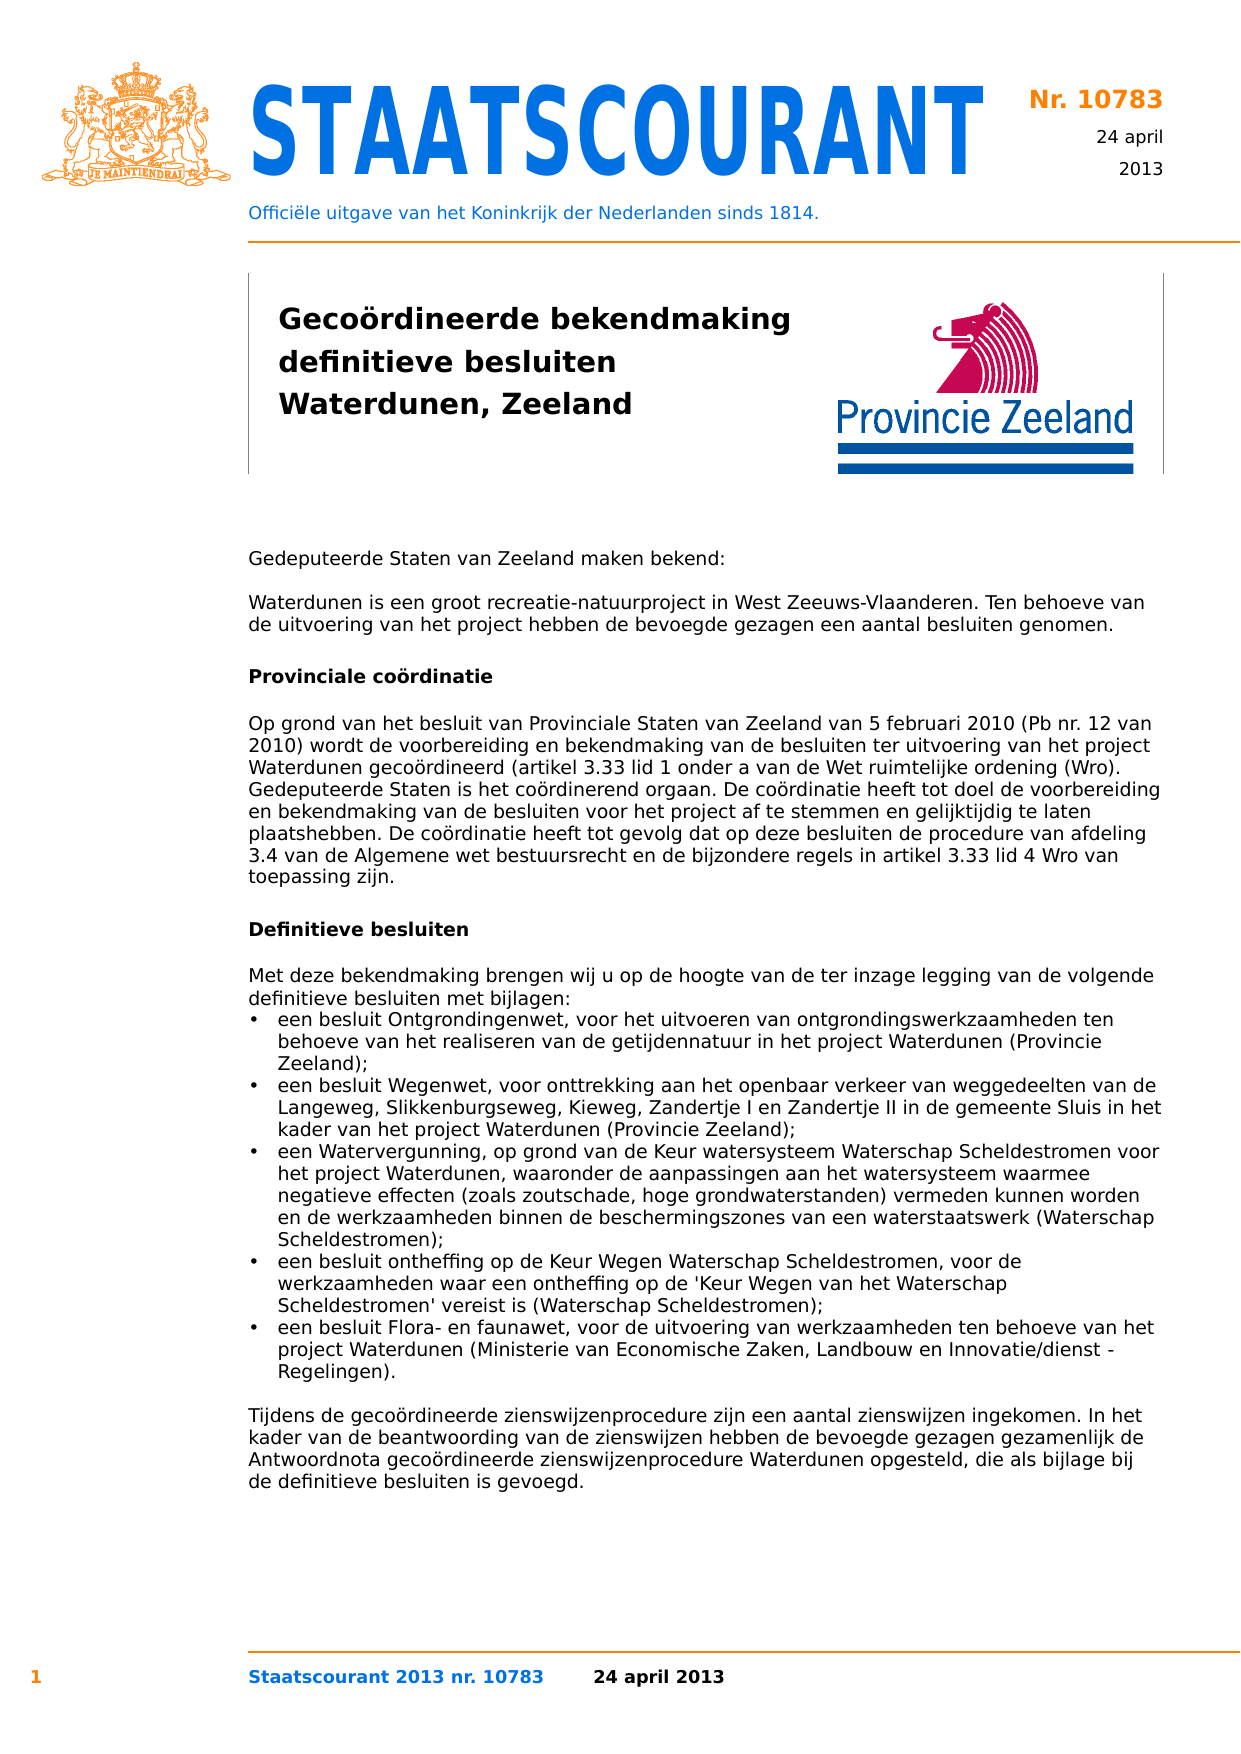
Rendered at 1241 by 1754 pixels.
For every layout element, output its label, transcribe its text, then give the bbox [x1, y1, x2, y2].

picture [41, 62, 231, 186]
text • een besluit Ontgrondingenwet, voor het uitvoeren van ontgrondingswerkzaamheden ten behoeve van het realiseren van de getijdennatuur in het project Waterdunen (Provincie Zeeland); [248, 1009, 1163, 1075]
text Met deze bekendmaking brengen wij u op de hoogte van de ter inzage legging van de volgende definitieve besluiten met bijlagen: [248, 965, 1163, 1009]
text • een besluit Wegenwet, voor onttrekking aan het openbaar verkeer van weggedeelten van de Langeweg, Slikkenburgseweg, Kieweg, Zandertje I en Zandertje II in de gemeente Sluis in het kader van het project Waterdunen (Provincie Zeeland); [248, 1075, 1163, 1141]
text Op grond van het besluit van Provinciale Staten van Zeeland van 5 februari 2010 (Pb nr. 12 van 2010) wordt de voorbereiding en bekendmaking van de besluiten ter uitvoering van het project Waterdunen gecoördineerd (artikel 3.33 lid 1 onder a van de Wet ruimtelijke ordening (Wro). Gedeputeerde Staten is het coördinerend orgaan. De coördinatie heeft tot doel de voorbereiding en bekendmaking van de besluiten voor het project af te stemmen en gelijktijdig te laten plaatshebben. De coördinatie heeft tot gevolg dat op deze besluiten de procedure van afdeling 3.4 van de Algemene wet bestuursrecht en de bijzondere regels in artikel 3.33 lid 4 Wro van toepassing zijn. [248, 713, 1163, 888]
table_cell Officiële uitgave van het Koninkrijk der Nederlanden sinds 1814. [248, 203, 1240, 241]
table_header STAATSCOURANT [248, 62, 998, 203]
text Tijdens de gecoördineerde zienswijzenprocedure zijn een aantal zienswijzen ingekomen. In het kader van de beantwoording van de zienswijzen hebben de bevoegde gezagen gezamenlijk de Antwoordnota gecoördineerde zienswijzenprocedure Waterdunen opgesteld, die als bijlage bij de definitieve besluiten is gevoegd. [248, 1405, 1163, 1493]
text • een besluit ontheffing op de Keur Wegen Waterschap Scheldestromen, voor de werkzaamheden waar een ontheffing op de 'Keur Wegen van het Waterschap Scheldestromen' vereist is (Waterschap Scheldestromen); [248, 1251, 1163, 1317]
subtitle Definitieve besluiten [248, 918, 1163, 940]
text • een besluit Flora- en faunawet, voor de uitvoering van werkzaamheden ten behoeve van het project Waterdunen (Ministerie van Economische Zaken, Landbouw en Innovatie/dienst ­Regelingen). [248, 1317, 1163, 1383]
table_cell 24 april [998, 121, 1240, 153]
text • een Watervergunning, op grond van de Keur watersysteem Waterschap Scheldestromen voor het project Waterdunen, waaronder de aanpassingen aan het watersysteem waarmee negatieve effecten (zoals zoutschade, hoge grondwaterstanden) vermeden kunnen worden en de werkzaamheden binnen de beschermingszones van een waterstaatswerk (Waterschap Scheldestromen); [248, 1141, 1163, 1251]
table_header Nr. 10783 [998, 62, 1240, 121]
table_cell 2013 [998, 153, 1240, 203]
text Waterdunen is een groot recreatie-natuurproject in West Zeeuws-Vlaanderen. Ten behoeve van de uitvoering van het project hebben de bevoegde gezagen een aantal besluiten genomen. [248, 592, 1163, 636]
text Gedeputeerde Staten van Zeeland maken bekend: [248, 548, 1163, 570]
table_header [25, 62, 248, 241]
subtitle Provinciale coördinatie [248, 666, 1163, 688]
subtitle Gecoördineerde bekendmaking definitieve besluiten Waterdunen, Zeeland [249, 273, 1163, 474]
picture [838, 302, 1134, 474]
